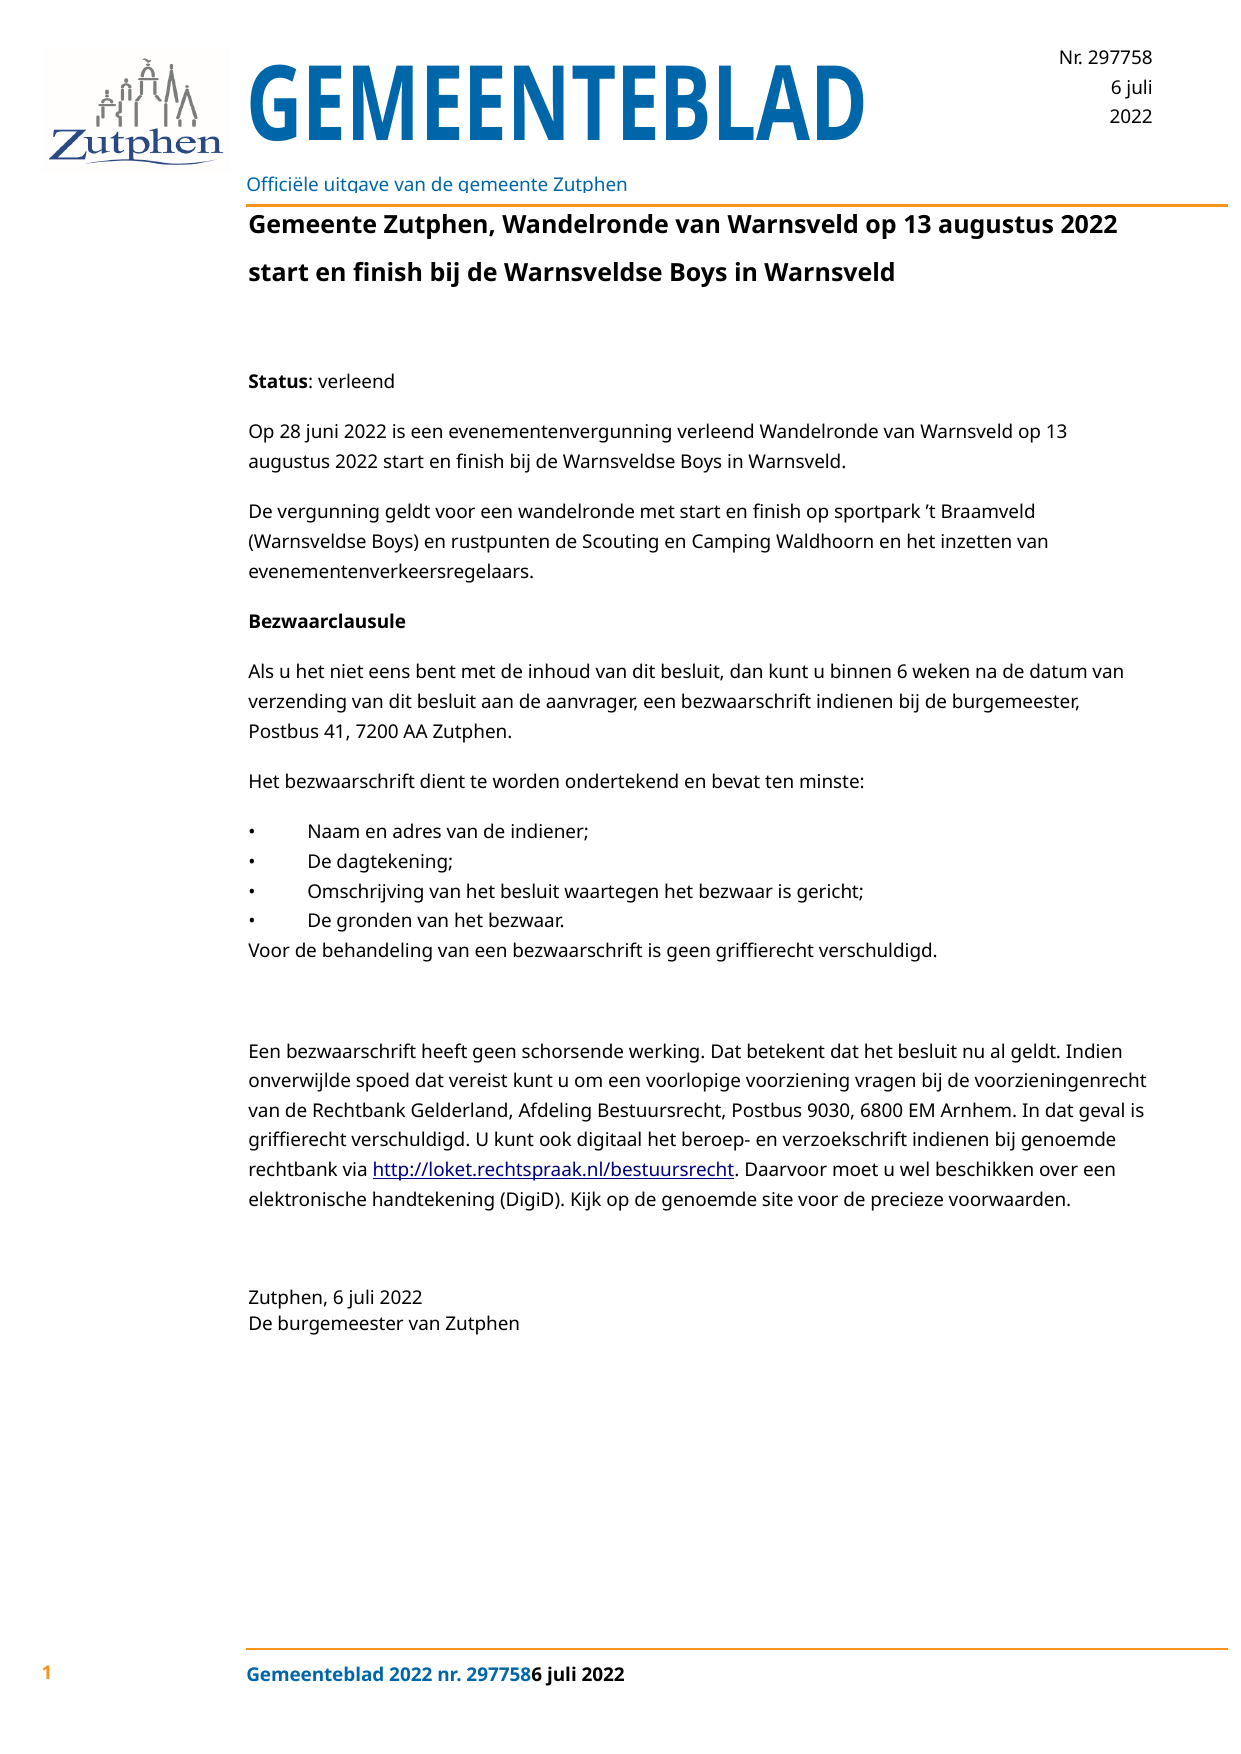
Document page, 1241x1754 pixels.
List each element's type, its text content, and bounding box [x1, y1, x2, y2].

list Naam en adres van de indiener; [248, 819, 1152, 844]
text Status: verleend [248, 368, 1152, 394]
text Zutphen, 6 juli 2022 [248, 1284, 1152, 1310]
text Op 28 juni 2022 is een evenementenvergunning verleend Wandelronde van Warnsveld op 13 augustus 2022 start en finish bij de Warnsveldse Boys in Warnsveld. [248, 419, 1152, 474]
list Omschrijving van het besluit waartegen het bezwaar is gericht; [248, 878, 1152, 904]
text Een bezwaarschrift heeft geen schorsende werking. Dat betekent dat het besluit nu al geldt. Indien onverwijlde spoed dat vereist kunt u om een voorlopige voorziening vragen bij de voorzieningenrecht van de Rechtbank Gelderland, Afdeling Bestuursrecht, Postbus 9030, 6800 EM Arnhem. In dat geval is griffierecht verschuldigd. U kunt ook digitaal het beroep- en verzoekschrift indienen bij genoemde rechtbank via http://loket.rechtspraak.nl/bestuursrecht. Daarvoor moet u wel beschikken over een elektronische handtekening (DigiD). Kijk op de genoemde site voor de precieze voorwaarden. [248, 1038, 1152, 1212]
text Het bezwaarschrift dient te worden ondertekend en bevat ten minste: [248, 768, 1152, 794]
text Gemeente Zutphen, Wandelronde van Warnsveld op 13 augustus 2022 start en finish bij de Warnsveldse Boys in Warnsveld [248, 207, 1152, 288]
list De gronden van het bezwaar. [248, 907, 1152, 933]
text Bezwaarclausule [248, 608, 1152, 634]
text Voor de behandeling van een bezwaarschrift is geen griffierecht verschuldigd. [248, 937, 1152, 963]
text Als u het niet eens bent met de inhoud van dit besluit, dan kunt u binnen 6 weken na de datum van verzending van dit besluit aan de aanvrager, een bezwaarschrift indienen bij de burgemeester, Postbus 41, 7200 AA Zutphen. [248, 659, 1152, 744]
list De dagtekening; [248, 848, 1152, 874]
picture [41, 47, 231, 172]
text De burgemeester van Zutphen [248, 1310, 1152, 1336]
text De vergunning geldt voor een wandelronde met start en finish op sportpark ’t Braamveld (Warnsveldse Boys) en rustpunten de Scouting en Camping Waldhoorn en het inzetten van evenementenverkeersregelaars. [248, 499, 1152, 584]
